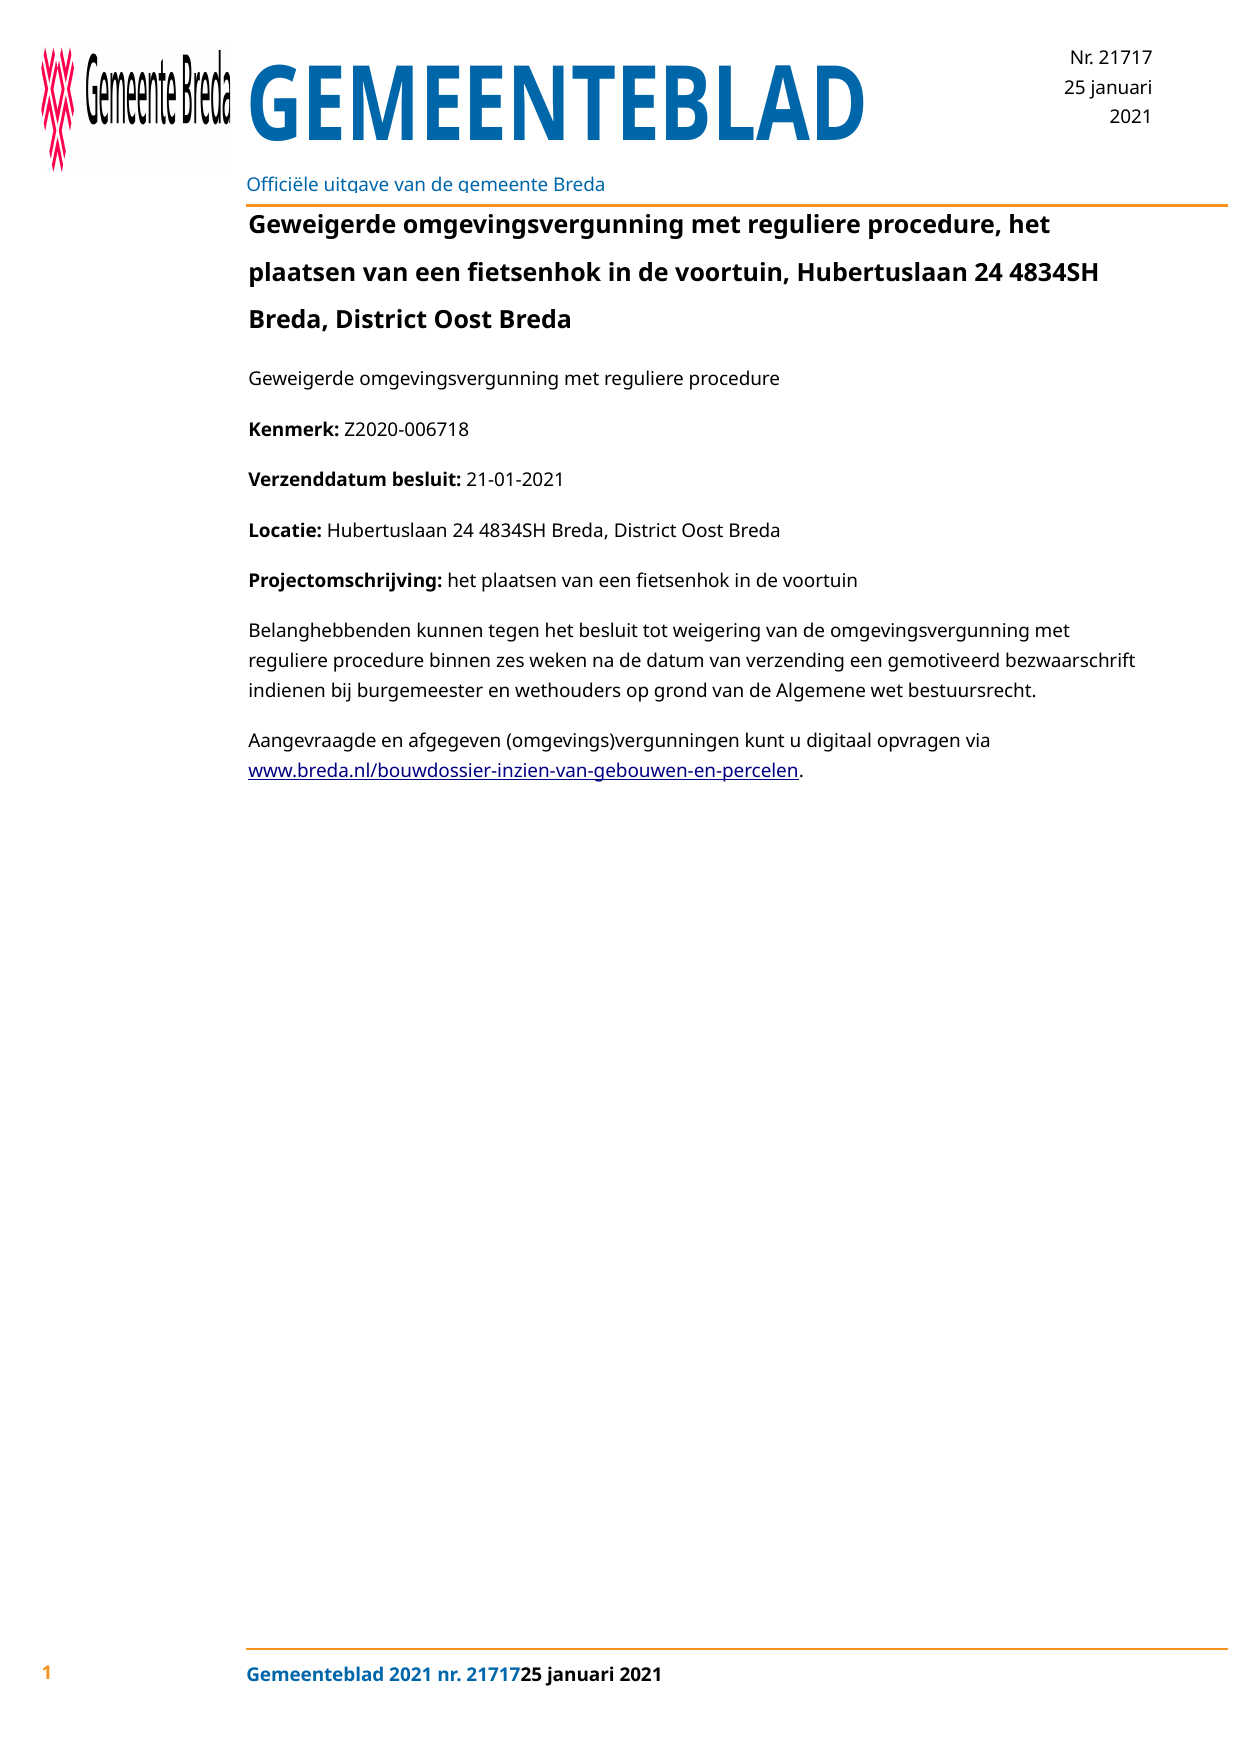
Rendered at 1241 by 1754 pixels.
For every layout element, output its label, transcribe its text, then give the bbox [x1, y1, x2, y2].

text Belanghebbenden kunnen tegen het besluit tot weigering van de omgevingsvergunning met reguliere procedure binnen zes weken na de datum van verzending een gemotiveerd bezwaarschrift indienen bij burgemeester en wethouders op grond van de Algemene wet bestuursrecht. [248, 618, 1152, 702]
text Geweigerde omgevingsvergunning met reguliere procedure [248, 366, 1152, 391]
picture [41, 47, 231, 172]
text Aangevraagde en afgegeven (omgevings)vergunningen kunt u digitaal opvragen via www.breda.nl/bouwdossier-inzien-van-gebouwen-en-percelen. [248, 727, 1152, 782]
text Geweigerde omgevingsvergunning met reguliere procedure, het plaatsen van een fietsenhok in de voortuin, Hubertuslaan 24 4834SH Breda, District Oost Breda [248, 207, 1152, 336]
text Verzenddatum besluit: 21-01-2021 [248, 466, 1152, 492]
text Locatie: Hubertuslaan 24 4834SH Breda, District Oost Breda [248, 517, 1152, 542]
text Kenmerk: Z2020-006718 [248, 416, 1152, 442]
text Projectomschrijving: het plaatsen van een fietsenhok in de voortuin [248, 567, 1152, 593]
